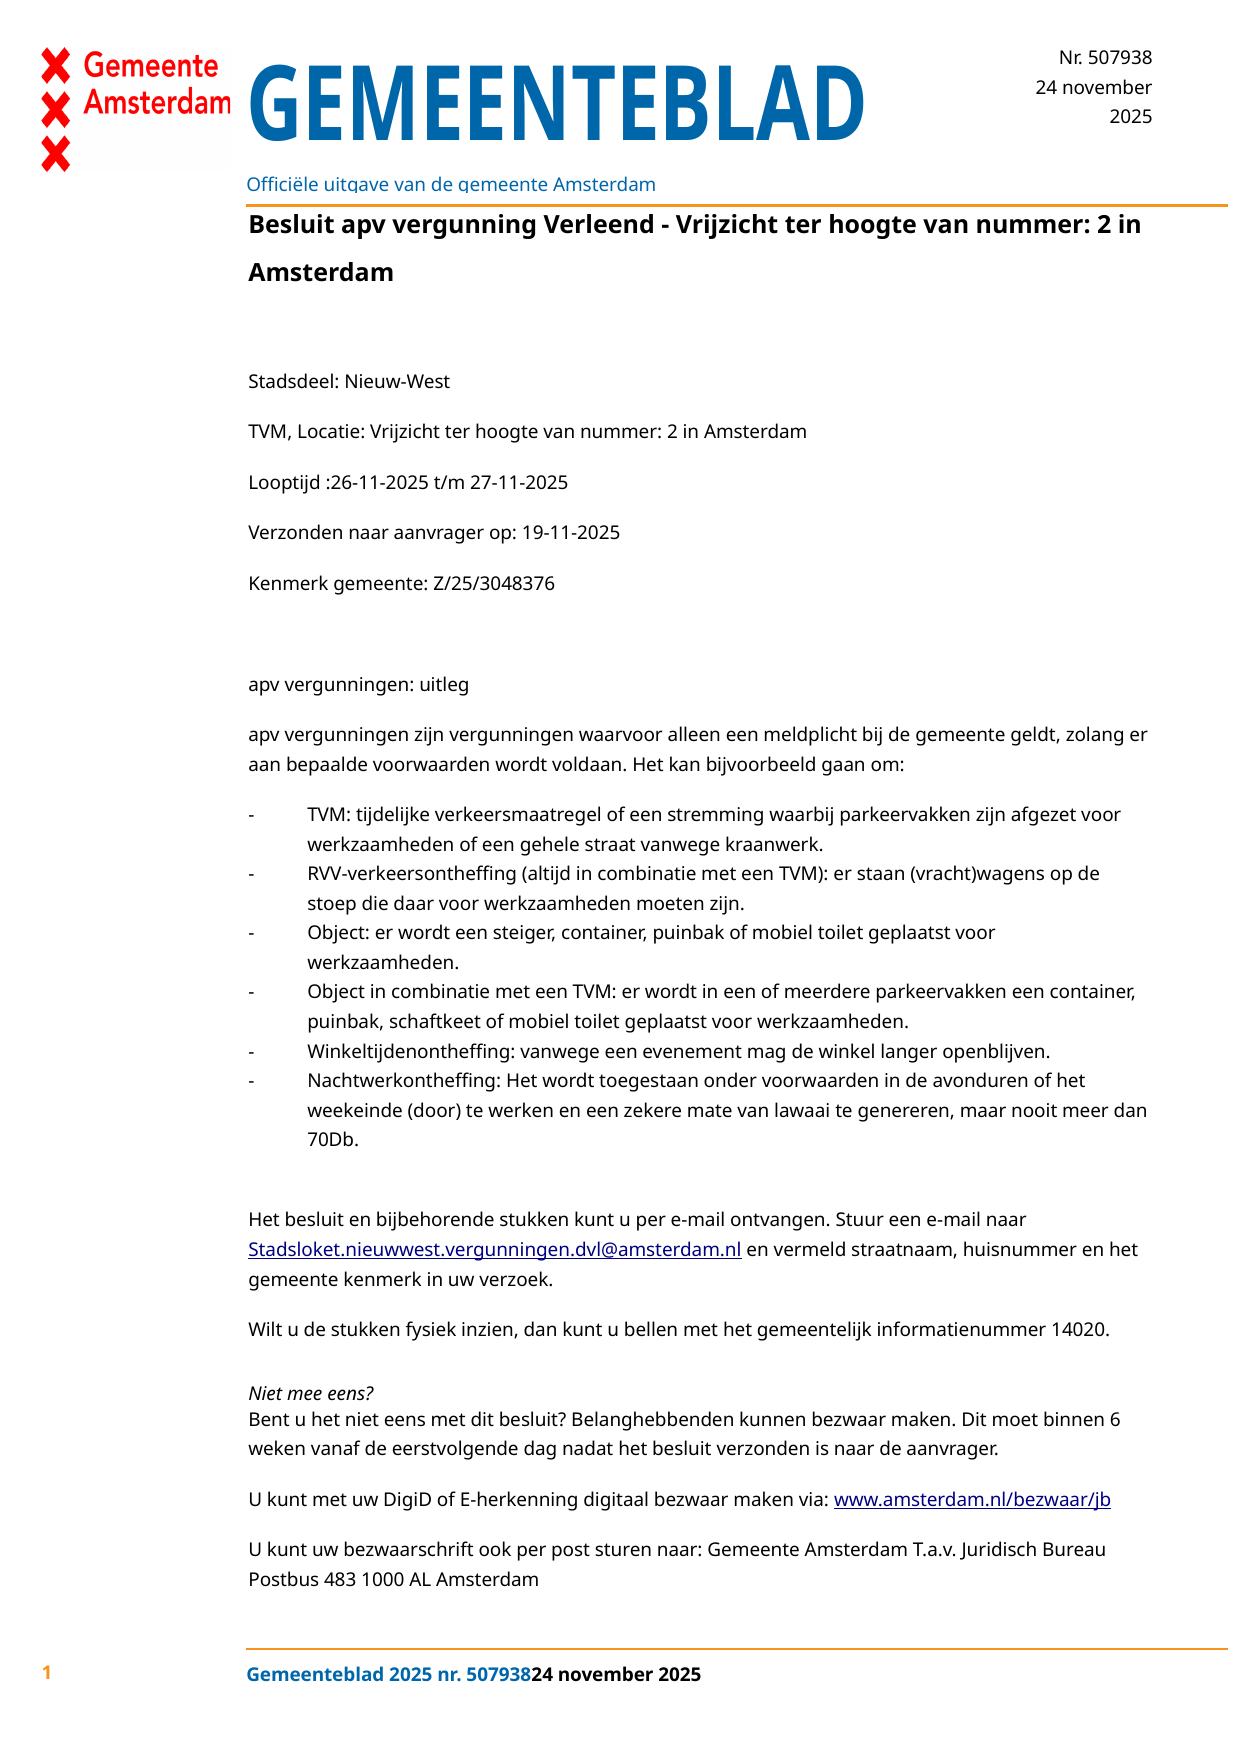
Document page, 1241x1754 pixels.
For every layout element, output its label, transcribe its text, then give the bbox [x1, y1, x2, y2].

list Object: er wordt een steiger, container, puinbak of mobiel toilet geplaatst voor werkzaamheden. [248, 919, 1152, 975]
picture [41, 47, 231, 172]
text TVM, Locatie: Vrijzicht ter hoogte van nummer: 2 in Amsterdam [248, 419, 1152, 444]
text Wilt u de stukken fysiek inzien, dan kunt u bellen met het gemeentelijk informatienummer 14020. [248, 1316, 1152, 1342]
list TVM: tijdelijke verkeersmaatregel of een stremming waarbij parkeervakken zijn afgezet voor werkzaamheden of een gehele straat vanwege kraanwerk. [248, 801, 1152, 857]
text Verzonden naar aanvrager op: 19-11-2025 [248, 519, 1152, 545]
text Looptijd :26-11-2025 t/m 27-11-2025 [248, 469, 1152, 495]
text apv vergunningen zijn vergunningen waarvoor alleen een meldplicht bij de gemeente geldt, zolang er aan bepaalde voorwaarden wordt voldaan. Het kan bijvoorbeeld gaan om: [248, 721, 1152, 777]
list Nachtwerkontheffing: Het wordt toegestaan onder voorwaarden in de avonduren of het weekeinde (door) te werken en een zekere mate van lawaai te genereren, maar nooit meer dan 70Db. [248, 1067, 1152, 1152]
text U kunt uw bezwaarschrift ook per post sturen naar: Gemeente Amsterdam T.a.v. Juridisch Bureau Postbus 483 1000 AL Amsterdam [248, 1536, 1152, 1592]
text Bent u het niet eens met dit besluit? Belanghebbenden kunnen bezwaar maken. Dit moet binnen 6 weken vanaf de eerstvolgende dag nadat het besluit verzonden is naar de aanvrager. [248, 1406, 1152, 1461]
text Het besluit en bijbehorende stukken kunt u per e-mail ontvangen. Stuur een e-mail naar Stadsloket.nieuwwest.vergunningen.dvl@amsterdam.nl en vermeld straatnaam, huisnummer en het gemeente kenmerk in uw verzoek. [248, 1207, 1152, 1292]
text apv vergunningen: uitleg [248, 671, 1152, 697]
list Object in combinatie met een TVM: er wordt in een of meerdere parkeervakken een container, puinbak, schaftkeet of mobiel toilet geplaatst voor werkzaamheden. [248, 979, 1152, 1034]
list RVV-verkeersontheffing (altijd in combinatie met een TVM): er staan (vracht)wagens op de stoep die daar voor werkzaamheden moeten zijn. [248, 860, 1152, 916]
text Niet mee eens? [248, 1380, 1152, 1406]
list Winkeltijdenontheffing: vanwege een evenement mag de winkel langer openblijven. [248, 1038, 1152, 1064]
text Stadsdeel: Nieuw-West [248, 368, 1152, 394]
text U kunt met uw DigiD of E-herkenning digitaal bezwaar maken via: www.amsterdam.nl/bezwaar/jb [248, 1486, 1152, 1512]
text Kenmerk gemeente: Z/25/3048376 [248, 570, 1152, 596]
text Besluit apv vergunning Verleend - Vrijzicht ter hoogte van nummer: 2 in Amsterdam [248, 207, 1152, 288]
